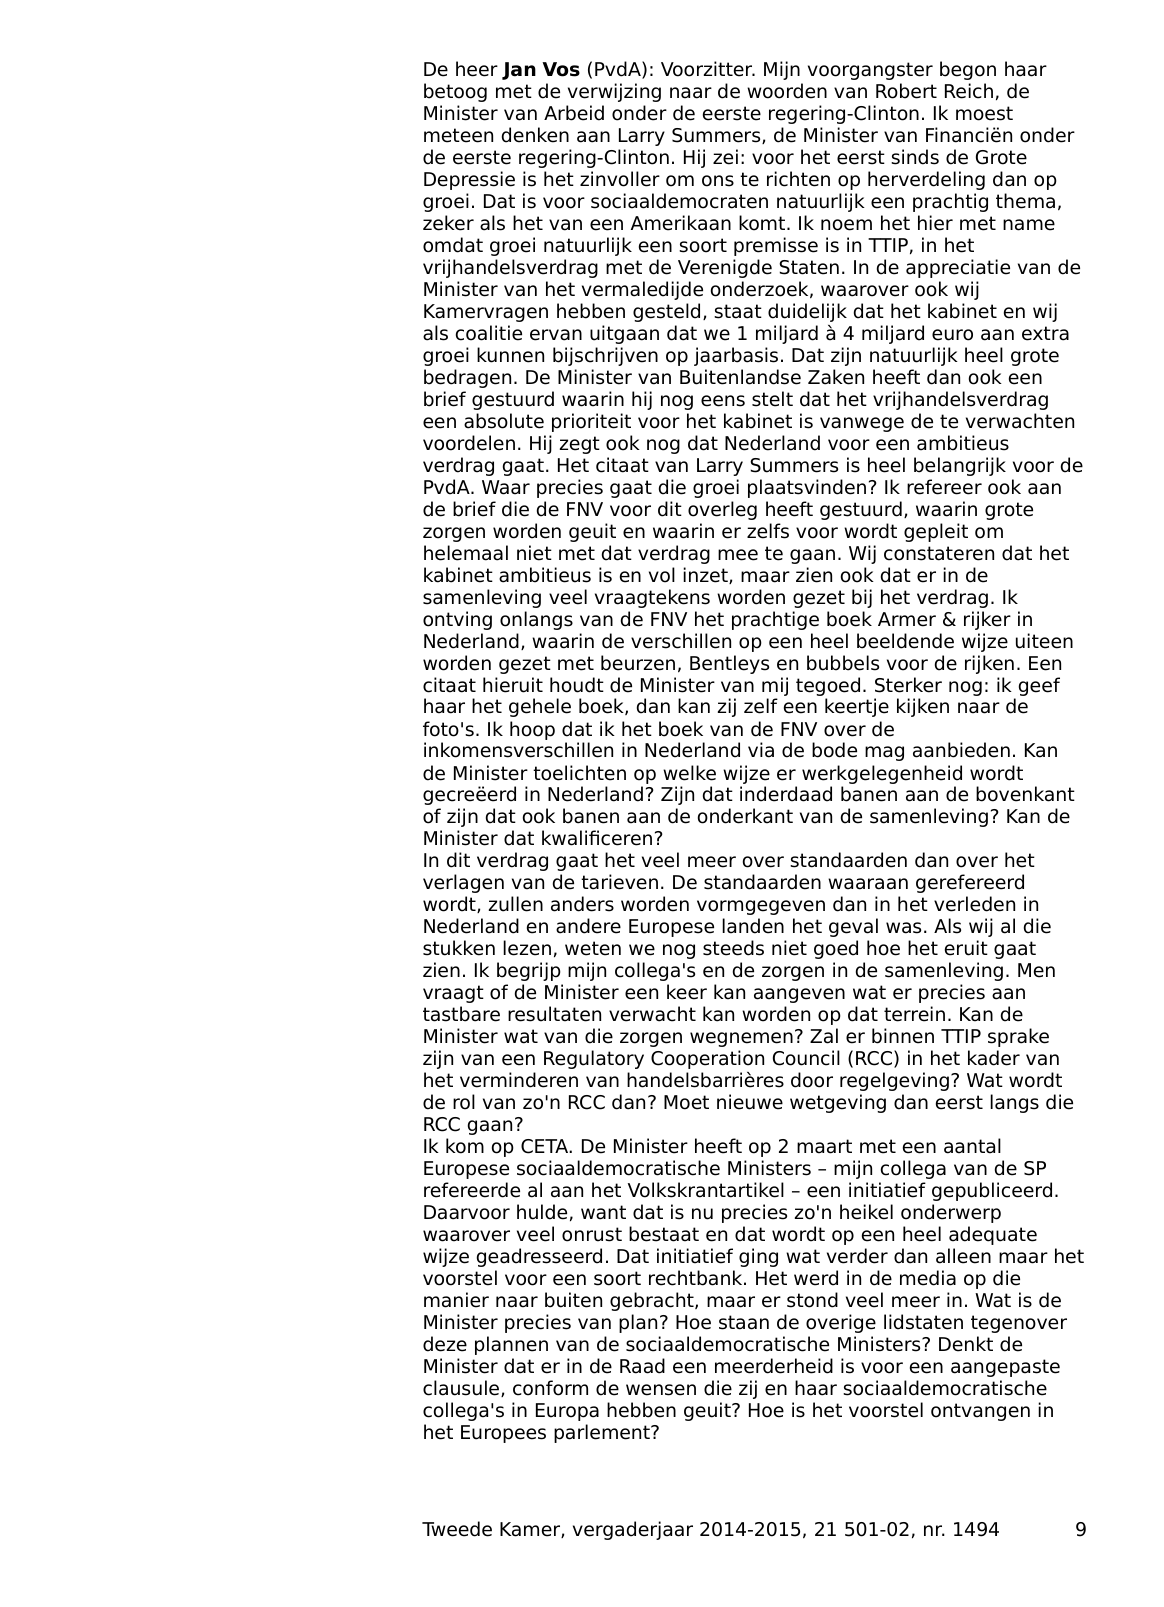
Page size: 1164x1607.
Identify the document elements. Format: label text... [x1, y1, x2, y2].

text De heer Jan Vos (PvdA): Voorzitter. Mijn voorgangster begon haar betoog met de verwijzing naar de woorden van Robert Reich, de Minister van Arbeid onder de eerste regering-Clinton. Ik moest meteen denken aan Larry Summers, de Minister van Financiën onder de eerste regering-Clinton. Hij zei: voor het eerst sinds de Grote Depressie is het zinvoller om ons te richten op herverdeling dan op groei. Dat is voor sociaaldemocraten natuurlijk een prachtig thema, zeker als het van een Amerikaan komt. Ik noem het hier met name omdat groei natuurlijk een soort premisse is in TTIP, in het vrijhandelsverdrag met de Verenigde Staten. In de appreciatie van de Minister van het vermaledijde onderzoek, waarover ook wij Kamervragen hebben gesteld, staat duidelijk dat het kabinet en wij als coalitie ervan uitgaan dat we 1 miljard à 4 miljard euro aan extra groei kunnen bijschrijven op jaarbasis. Dat zijn natuurlijk heel grote bedragen. De Minister van Buitenlandse Zaken heeft dan ook een brief gestuurd waarin hij nog eens stelt dat het vrijhandelsverdrag een absolute prioriteit voor het kabinet is vanwege de te verwachten voordelen. Hij zegt ook nog dat Nederland voor een ambitieus verdrag gaat. Het citaat van Larry Summers is heel belangrijk voor de PvdA. Waar precies gaat die groei plaatsvinden? Ik refereer ook aan de brief die de FNV voor dit overleg heeft gestuurd, waarin grote zorgen worden geuit en waarin er zelfs voor wordt gepleit om helemaal niet met dat verdrag mee te gaan. Wij constateren dat het kabinet ambitieus is en vol inzet, maar zien ook dat er in de samenleving veel vraagtekens worden gezet bij het verdrag. Ik ontving onlangs van de FNV het prachtige boek Armer & rijker in Nederland, waarin de verschillen op een heel beeldende wijze uiteen worden gezet met beurzen, Bentleys en bubbels voor de rijken. Een citaat hieruit houdt de Minister van mij tegoed. Sterker nog: ik geef haar het gehele boek, dan kan zij zelf een keertje kijken naar de foto's. Ik hoop dat ik het boek van de FNV over de inkomensverschillen in Nederland via de bode mag aanbieden. Kan de Minister toelichten op welke wijze er werkgelegenheid wordt gecreëerd in Nederland? Zijn dat inderdaad banen aan de bovenkant of zijn dat ook banen aan de onderkant van de samenleving? Kan de Minister dat kwalificeren? [422, 59, 1087, 850]
text Ik kom op CETA. De Minister heeft op 2 maart met een aantal Europese sociaaldemocratische Ministers – mijn collega van de SP refereerde al aan het Volkskrantartikel – een initiatief gepubliceerd. Daarvoor hulde, want dat is nu precies zo'n heikel onderwerp waarover veel onrust bestaat en dat wordt op een heel adequate wijze geadresseerd. Dat initiatief ging wat verder dan alleen maar het voorstel voor een soort rechtbank. Het werd in de media op die manier naar buiten gebracht, maar er stond veel meer in. Wat is de Minister precies van plan? Hoe staan de overige lidstaten tegenover deze plannen van de sociaaldemocratische Ministers? Denkt de Minister dat er in de Raad een meerderheid is voor een aangepaste clausule, conform de wensen die zij en haar sociaaldemocratische collega's in Europa hebben geuit? Hoe is het voorstel ontvangen in het Europees parlement? [422, 1136, 1087, 1444]
text In dit verdrag gaat het veel meer over standaarden dan over het verlagen van de tarieven. De standaarden waaraan gerefereerd wordt, zullen anders worden vormgegeven dan in het verleden in Nederland en andere Europese landen het geval was. Als wij al die stukken lezen, weten we nog steeds niet goed hoe het eruit gaat zien. Ik begrijp mijn collega's en de zorgen in de samenleving. Men vraagt of de Minister een keer kan aangeven wat er precies aan tastbare resultaten verwacht kan worden op dat terrein. Kan de Minister wat van die zorgen wegnemen? Zal er binnen TTIP sprake zijn van een Regulatory Cooperation Council (RCC) in het kader van het verminderen van handelsbarrières door regelgeving? Wat wordt de rol van zo'n RCC dan? Moet nieuwe wetgeving dan eerst langs die RCC gaan? [422, 850, 1087, 1136]
